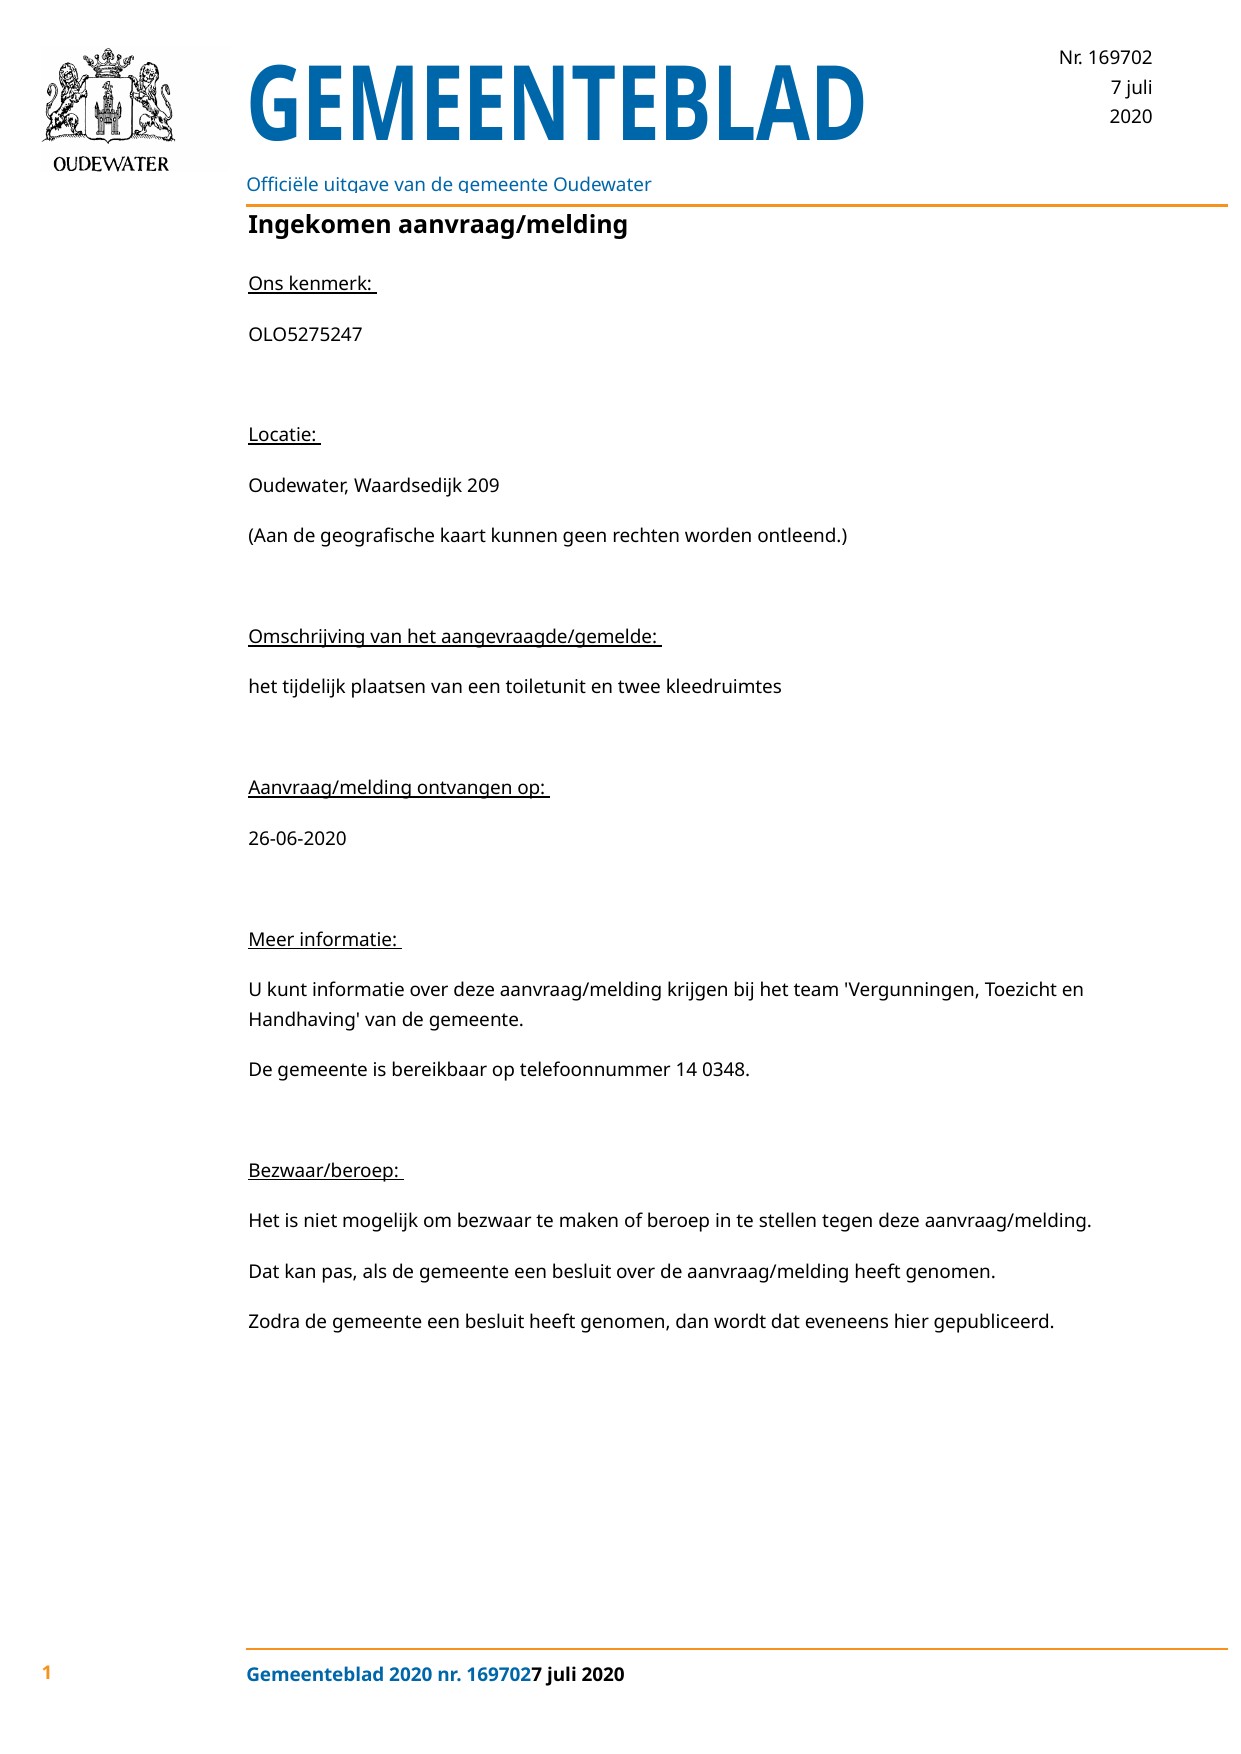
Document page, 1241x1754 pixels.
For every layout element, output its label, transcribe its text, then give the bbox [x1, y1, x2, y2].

text Dat kan pas, als de gemeente een besluit over de aanvraag/melding heeft genomen. [248, 1258, 1152, 1283]
text OLO5275247 [248, 321, 1152, 346]
text Oudewater, Waardsedijk 209 [248, 472, 1152, 498]
picture [41, 47, 231, 172]
text Bezwaar/beroep: [248, 1157, 1152, 1183]
text U kunt informatie over deze aanvraag/melding krijgen bij het team 'Vergunningen, Toezicht en Handhaving' van de gemeente. [248, 976, 1152, 1031]
text Locatie: [248, 422, 1152, 447]
text De gemeente is bereikbaar op telefoonnummer 14 0348. [248, 1056, 1152, 1082]
text Zodra de gemeente een besluit heeft genomen, dan wordt dat eveneens hier gepubliceerd. [248, 1308, 1152, 1334]
text (Aan de geografische kaart kunnen geen rechten worden ontleend.) [248, 522, 1152, 548]
text Ons kenmerk: [248, 270, 1152, 296]
text Meer informatie: [248, 926, 1152, 951]
text Omschrijving van het aangevraagde/gemelde: [248, 623, 1152, 649]
text Aanvraag/melding ontvangen op: [248, 774, 1152, 800]
text Ingekomen aanvraag/melding [248, 207, 1152, 241]
text Het is niet mogelijk om bezwaar te maken of beroep in te stellen tegen deze aanvraag/melding. [248, 1207, 1152, 1233]
text het tijdelijk plaatsen van een toiletunit en twee kleedruimtes [248, 674, 1152, 699]
text 26-06-2020 [248, 825, 1152, 851]
